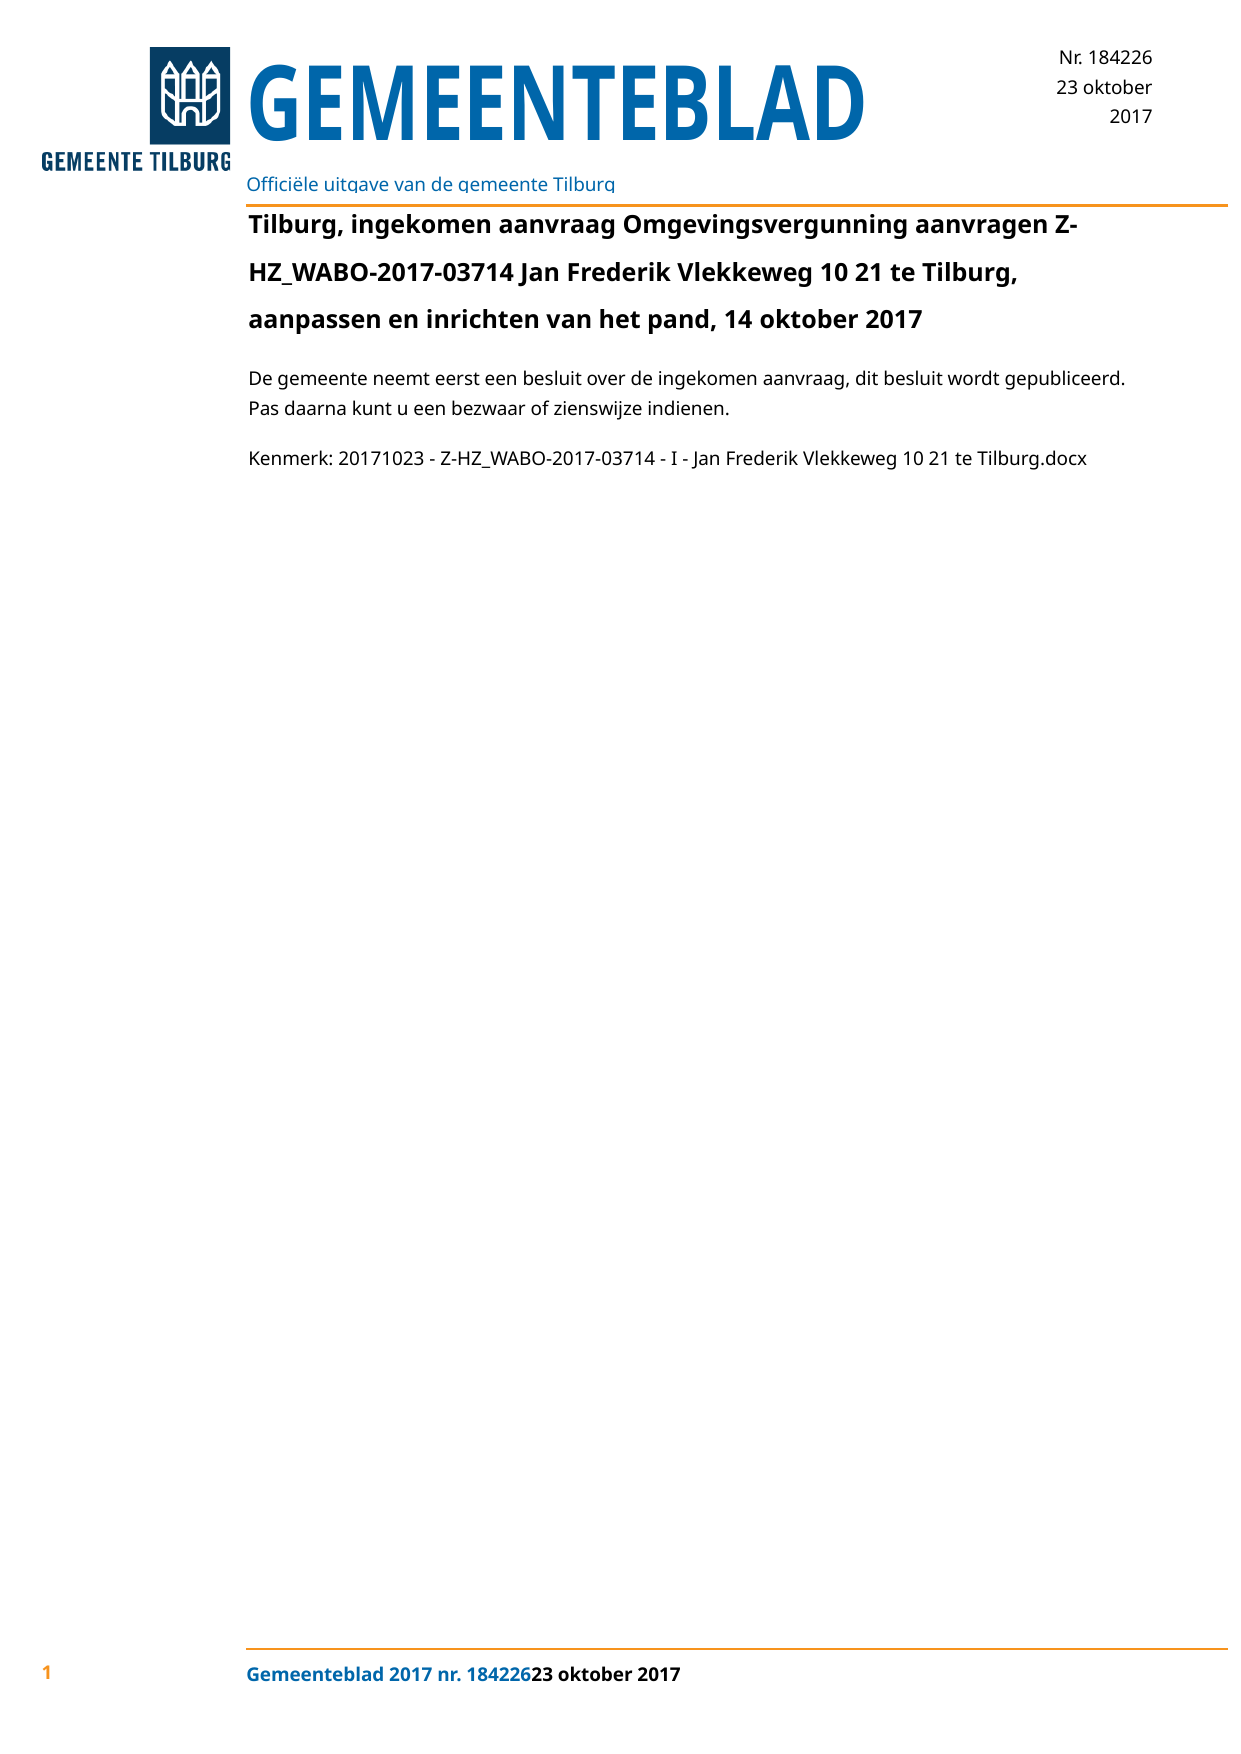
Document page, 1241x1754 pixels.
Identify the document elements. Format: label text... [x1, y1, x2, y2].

picture [41, 47, 231, 172]
text De gemeente neemt eerst een besluit over de ingekomen aanvraag, dit besluit wordt gepubliceerd. Pas daarna kunt u een bezwaar of zienswijze indienen. [248, 366, 1152, 421]
text Kenmerk: 20171023 - Z-HZ_WABO-2017-03714 - I - Jan Frederik Vlekkeweg 10 21 te Tilburg.docx [248, 446, 1152, 471]
text Tilburg, ingekomen aanvraag Omgevingsvergunning aanvragen Z-HZ_WABO-2017-03714 Jan Frederik Vlekkeweg 10 21 te Tilburg, aanpassen en inrichten van het pand, 14 oktober 2017 [248, 207, 1152, 336]
